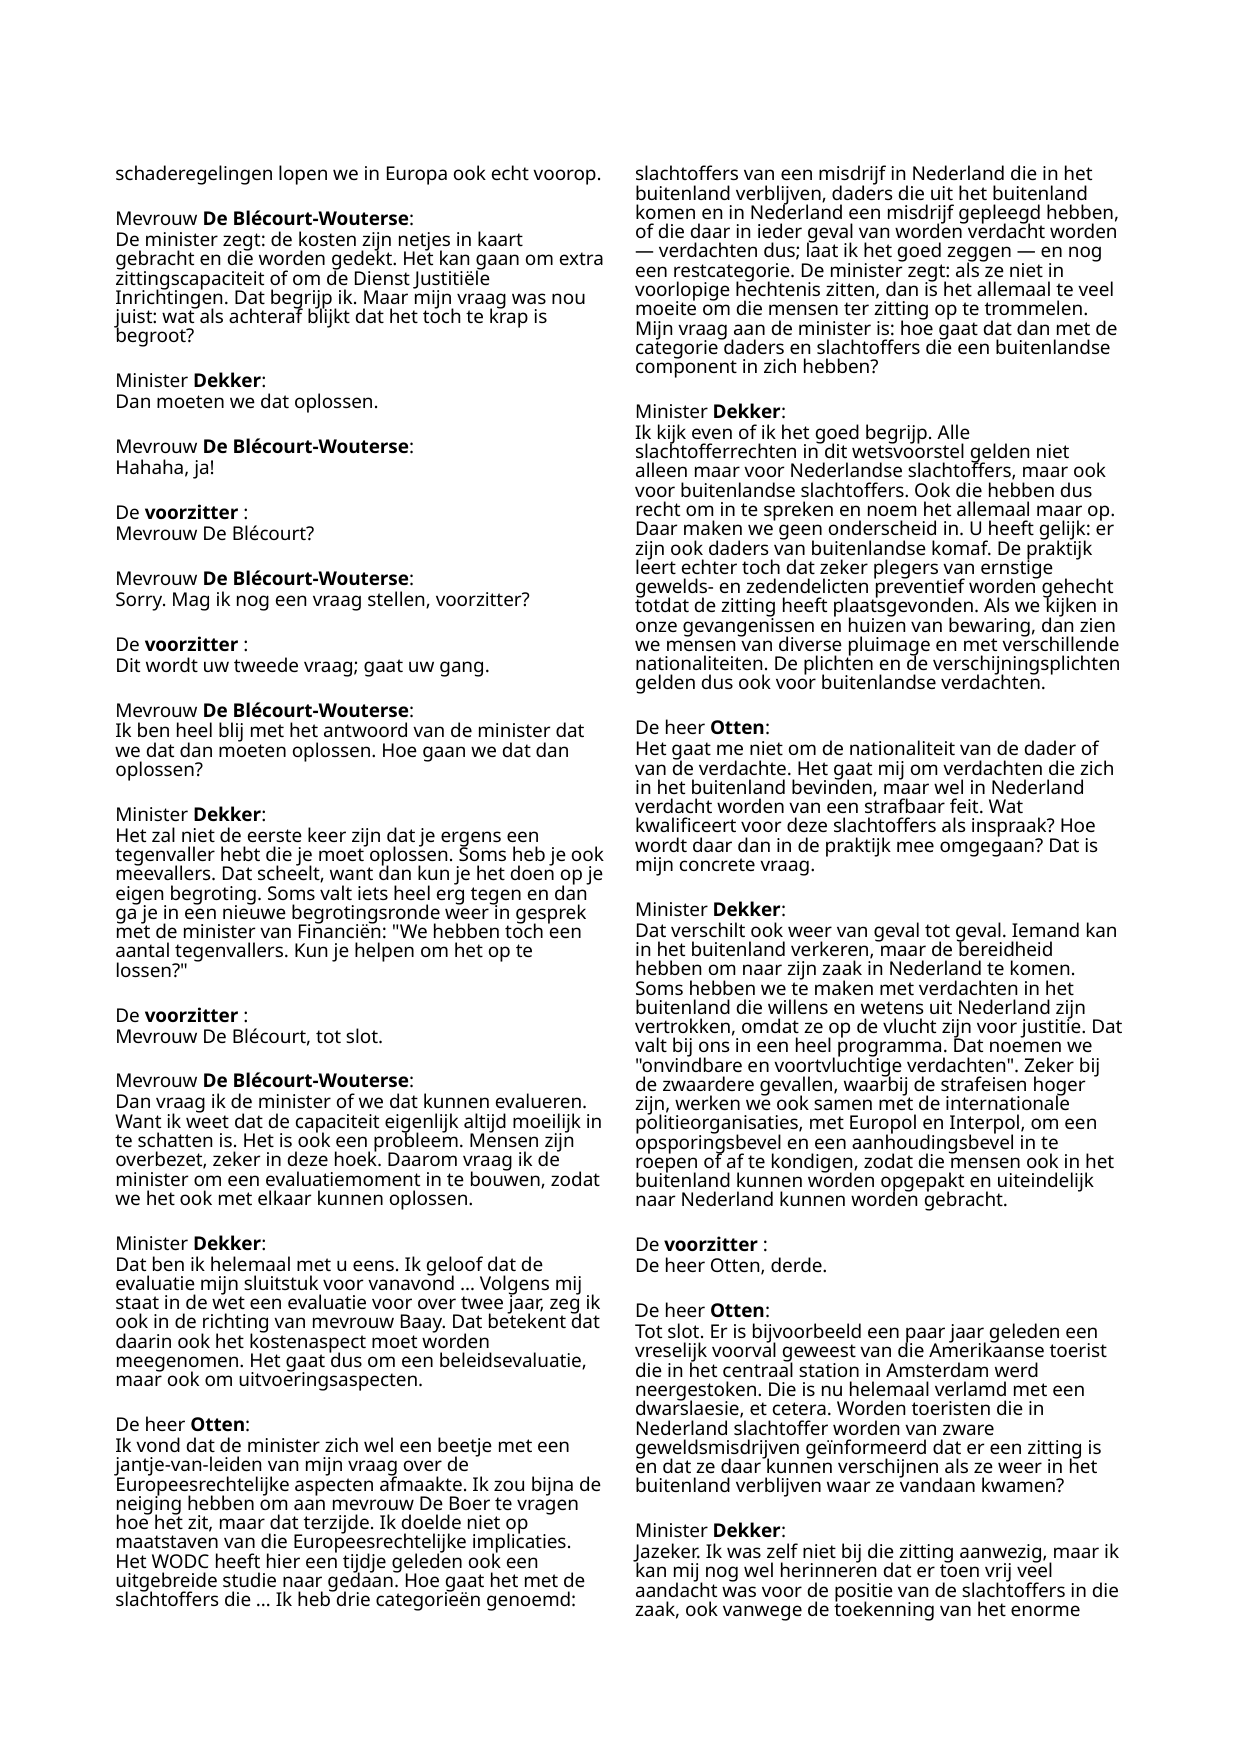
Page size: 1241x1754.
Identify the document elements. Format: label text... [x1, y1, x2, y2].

text De voorzitter : [115, 631, 605, 657]
text De heer Otten, derde. [635, 1257, 1125, 1277]
text Minister Dekker: [635, 896, 1125, 922]
text De voorzitter : [115, 1002, 605, 1028]
text Dan vraag ik de minister of we dat kunnen evalueren. Want ik weet dat de capaciteit eigenlijk altijd moeilijk in te schatten is. Het is ook een probleem. Mensen zijn overbezet, zeker in deze hoek. Daarom vraag ik de minister om een evaluatiemoment in te bouwen, zodat we het ook met elkaar kunnen oplossen. [115, 1093, 605, 1209]
text Het gaat me niet om de nationaliteit van de dader of van de verdachte. Het gaat mij om verdachten die zich in het buitenland bevinden, maar wel in Nederland verdacht worden van een strafbaar feit. Wat kwalificeert voor deze slachtoffers als inspraak? Hoe wordt daar dan in de praktijk mee omgegaan? Dat is mijn concrete vraag. [635, 740, 1125, 875]
text Jazeker. Ik was zelf niet bij die zitting aanwezig, maar ik kan mij nog wel herinneren dat er toen vrij veel aandacht was voor de positie van de slachtoffers in die zaak, ook vanwege de toekenning van het enorme [635, 1543, 1125, 1620]
text Dan moeten we dat oplossen. [115, 393, 605, 413]
text Mevrouw De Blécourt-Wouterse: [115, 1068, 605, 1093]
text slachtoffers van een misdrijf in Nederland die in het buitenland verblijven, daders die uit het buitenland komen en in Nederland een misdrijf gepleegd hebben, of die daar in ieder geval van worden verdacht worden — verdachten dus; laat ik het goed zeggen — en nog een restcategorie. De minister zegt: als ze niet in voorlopige hechtenis zitten, dan is het allemaal te veel moeite om die mensen ter zitting op te trommelen. Mijn vraag aan de minister is: hoe gaat dat dan met de categorie daders en slachtoffers die een buitenlandse component in zich hebben? [635, 165, 1125, 377]
text Mevrouw De Blécourt, tot slot. [115, 1028, 605, 1047]
text Dit wordt uw tweede vraag; gaat uw gang. [115, 657, 605, 676]
text Mevrouw De Blécourt? [115, 525, 605, 544]
text Ik ben heel blij met het antwoord van de minister dat we dat dan moeten oplossen. Hoe gaan we dat dan oplossen? [115, 722, 605, 780]
text Sorry. Mag ik nog een vraag stellen, voorzitter? [115, 591, 605, 610]
text De heer Otten: [635, 1297, 1125, 1323]
text De voorzitter : [115, 499, 605, 525]
text Het zal niet de eerste keer zijn dat je ergens een tegenvaller hebt die je moet oplossen. Soms heb je ook meevallers. Dat scheelt, want dan kun je het doen op je eigen begroting. Soms valt iets heel erg tegen en dan ga je in een nieuwe begrotingsronde weer in gesprek met de minister van Financiën: "We hebben toch een aantal tegenvallers. Kun je helpen om het op te lossen?" [115, 827, 605, 981]
text Mevrouw De Blécourt-Wouterse: [115, 565, 605, 591]
text Hahaha, ja! [115, 459, 605, 478]
text Tot slot. Er is bijvoorbeeld een paar jaar geleden een vreselijk voorval geweest van die Amerikaanse toerist die in het centraal station in Amsterdam werd neergestoken. Die is nu helemaal verlamd met een dwarslaesie, et cetera. Worden toeristen die in Nederland slachtoffer worden van zware geweldsmisdrijven geïnformeerd dat er een zitting is en dat ze daar kunnen verschijnen als ze weer in het buitenland verblijven waar ze vandaan kwamen? [635, 1323, 1125, 1497]
text De heer Otten: [635, 714, 1125, 740]
text Dat verschilt ook weer van geval tot geval. Iemand kan in het buitenland verkeren, maar de bereidheid hebben om naar zijn zaak in Nederland te komen. Soms hebben we te maken met verdachten in het buitenland die willens en wetens uit Nederland zijn vertrokken, omdat ze op de vlucht zijn voor justitie. Dat valt bij ons in een heel programma. Dat noemen we "onvindbare en voortvluchtige verdachten". Zeker bij de zwaardere gevallen, waarbij de strafeisen hoger zijn, werken we ook samen met de internationale politieorganisaties, met Europol en Interpol, om een opsporingsbevel en een aanhoudingsbevel in te roepen of af te kondigen, zodat die mensen ook in het buitenland kunnen worden opgepakt en uiteindelijk naar Nederland kunnen worden gebracht. [635, 922, 1125, 1211]
text De minister zegt: de kosten zijn netjes in kaart gebracht en die worden gedekt. Het kan gaan om extra zittingscapaciteit of om de Dienst Justitiële Inrichtingen. Dat begrijp ik. Maar mijn vraag was nou juist: wat als achteraf blijkt dat het toch te krap is begroot? [115, 231, 605, 347]
text Minister Dekker: [115, 1230, 605, 1256]
text Minister Dekker: [635, 398, 1125, 424]
text Mevrouw De Blécourt-Wouterse: [115, 433, 605, 459]
text Minister Dekker: [115, 801, 605, 827]
text Mevrouw De Blécourt-Wouterse: [115, 697, 605, 722]
text Ik kijk even of ik het goed begrijp. Alle slachtofferrechten in dit wetsvoorstel gelden niet alleen maar voor Nederlandse slachtoffers, maar ook voor buitenlandse slachtoffers. Ook die hebben dus recht om in te spreken en noem het allemaal maar op. Daar maken we geen onderscheid in. U heeft gelijk: er zijn ook daders van buitenlandse komaf. De praktijk leert echter toch dat zeker plegers van ernstige gewelds- en zedendelicten preventief worden gehecht totdat de zitting heeft plaatsgevonden. Als we kijken in onze gevangenissen en huizen van bewaring, dan zien we mensen van diverse pluimage en met verschillende nationaliteiten. De plichten en de verschijningsplichten gelden dus ook voor buitenlandse verdachten. [635, 424, 1125, 694]
text De heer Otten: [115, 1411, 605, 1437]
text schaderegelingen lopen we in Europa ook echt voorop. [115, 165, 605, 184]
text De voorzitter : [635, 1232, 1125, 1257]
text Minister Dekker: [635, 1517, 1125, 1543]
text Dat ben ik helemaal met u eens. Ik geloof dat de evaluatie mijn sluitstuk voor vanavond … Volgens mij staat in de wet een evaluatie voor over twee jaar, zeg ik ook in de richting van mevrouw Baay. Dat betekent dat daarin ook het kostenaspect moet worden meegenomen. Het gaat dus om een beleidsevaluatie, maar ook om uitvoeringsaspecten. [115, 1256, 605, 1391]
text Mevrouw De Blécourt-Wouterse: [115, 205, 605, 231]
text Minister Dekker: [115, 368, 605, 393]
text Ik vond dat de minister zich wel een beetje met een jantje-van-leiden van mijn vraag over de Europeesrechtelijke aspecten afmaakte. Ik zou bijna de neiging hebben om aan mevrouw De Boer te vragen hoe het zit, maar dat terzijde. Ik doelde niet op maatstaven van die Europeesrechtelijke implicaties. Het WODC heeft hier een tijdje geleden ook een uitgebreide studie naar gedaan. Hoe gaat het met de slachtoffers die … Ik heb drie categorieën genoemd: [115, 1437, 605, 1611]
